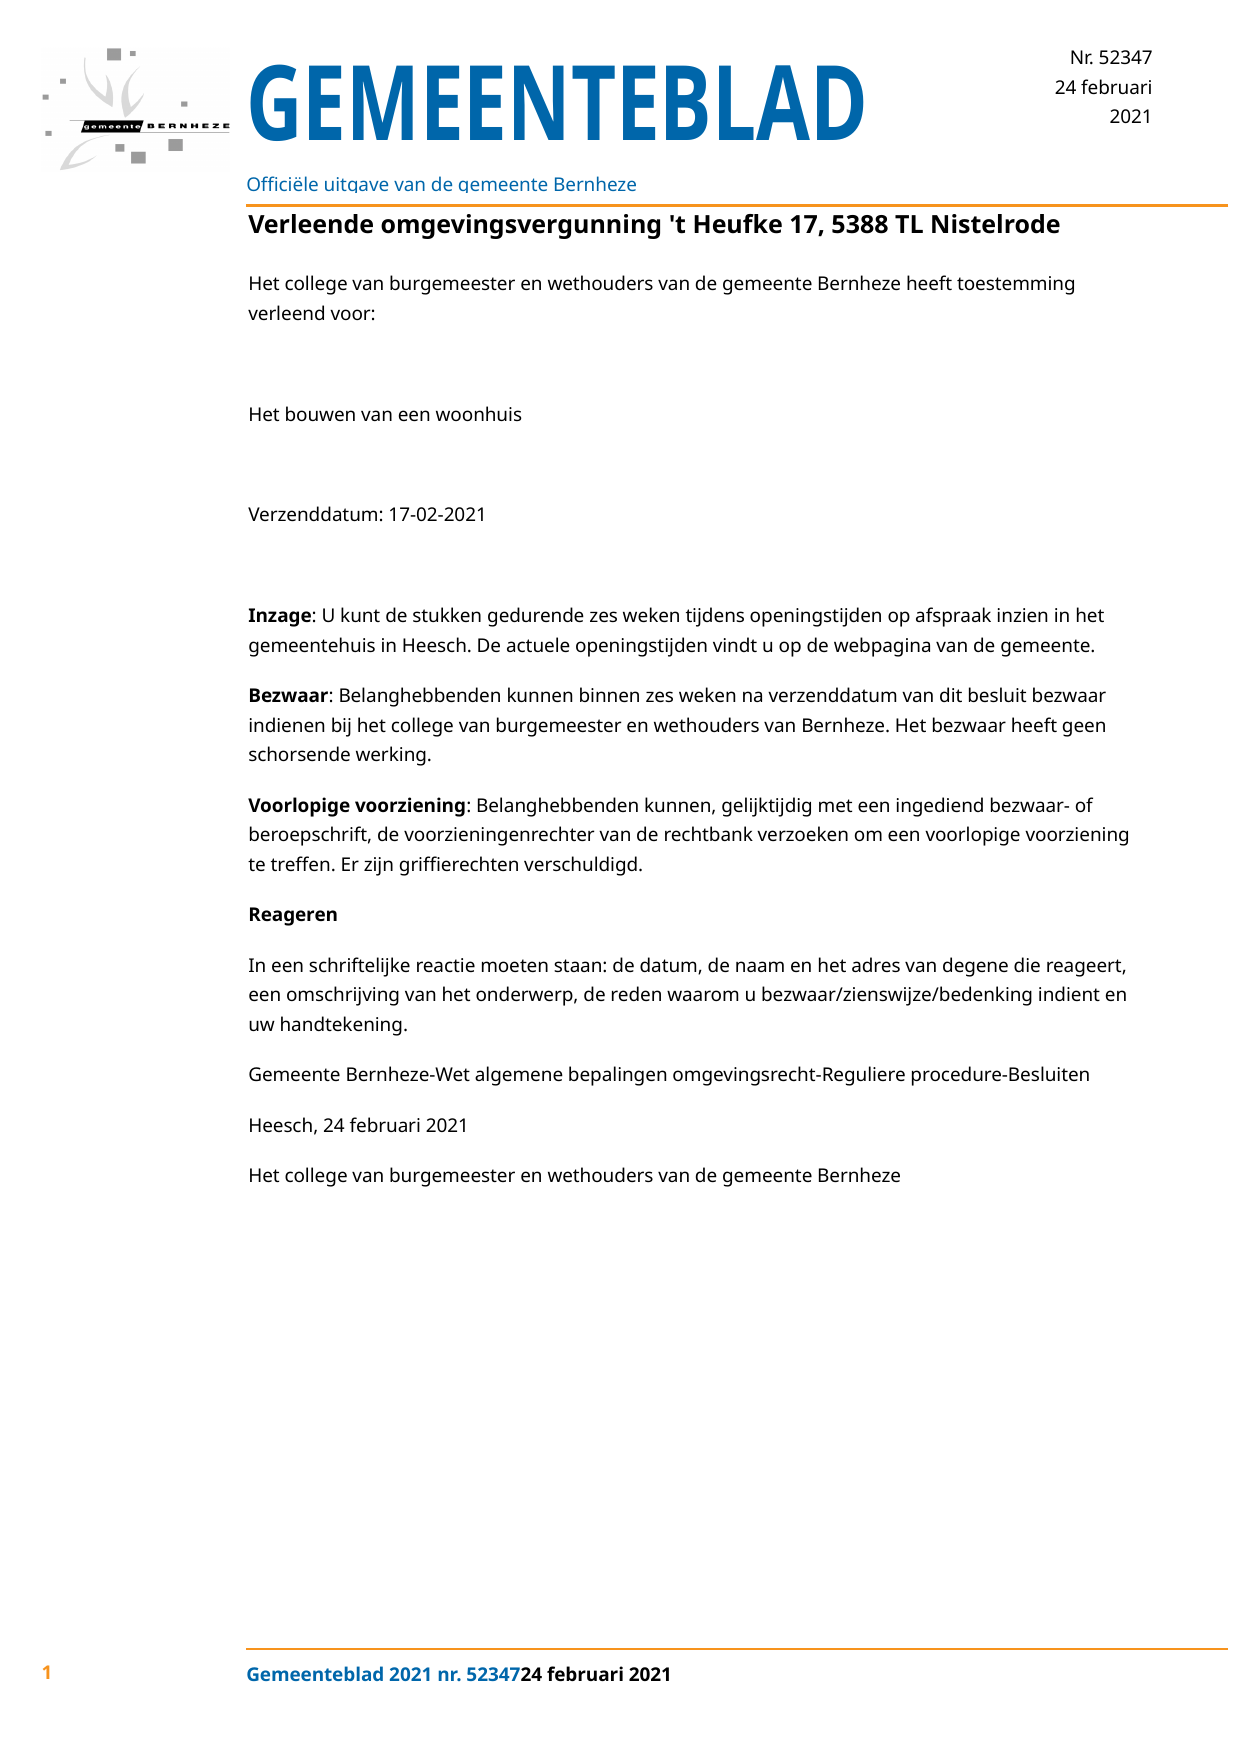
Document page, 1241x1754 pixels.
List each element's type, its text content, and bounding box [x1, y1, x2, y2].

text Het college van burgemeester en wethouders van de gemeente Bernheze heeft toestemming verleend voor: [248, 270, 1152, 326]
text Inzage: U kunt de stukken gedurende zes weken tijdens openingstijden op afspraak inzien in het gemeentehuis in Heesch. De actuele openingstijden vindt u op de webpagina van de gemeente. [248, 602, 1152, 658]
text Heesch, 24 februari 2021 [248, 1112, 1152, 1138]
text Gemeente Bernheze-Wet algemene bepalingen omgevingsrecht-Reguliere procedure-Besluiten [248, 1062, 1152, 1087]
text Voorlopige voorziening: Belanghebbenden kunnen, gelijktijdig met een ingediend bezwaar- of beroepschrift, de voorzieningenrechter van de rechtbank verzoeken om een voorlopige voorziening te treffen. Er zijn griffierechten verschuldigd. [248, 792, 1152, 877]
text Verzenddatum: 17-02-2021 [248, 502, 1152, 527]
text Verleende omgevingsvergunning 't Heufke 17, 5388 TL Nistelrode [248, 207, 1152, 241]
text Bezwaar: Belanghebbenden kunnen binnen zes weken na verzenddatum van dit besluit bezwaar indienen bij het college van burgemeester en wethouders van Bernheze. Het bezwaar heeft geen schorsende werking. [248, 682, 1152, 767]
picture [41, 47, 231, 172]
text Het college van burgemeester en wethouders van de gemeente Bernheze [248, 1162, 1152, 1188]
text In een schriftelijke reactie moeten staan: de datum, de naam en het adres van degene die reageert, een omschrijving van het onderwerp, de reden waarom u bezwaar/zienswijze/bedenking indient en uw handtekening. [248, 952, 1152, 1037]
text Het bouwen van een woonhuis [248, 401, 1152, 426]
text Reageren [248, 902, 1152, 927]
